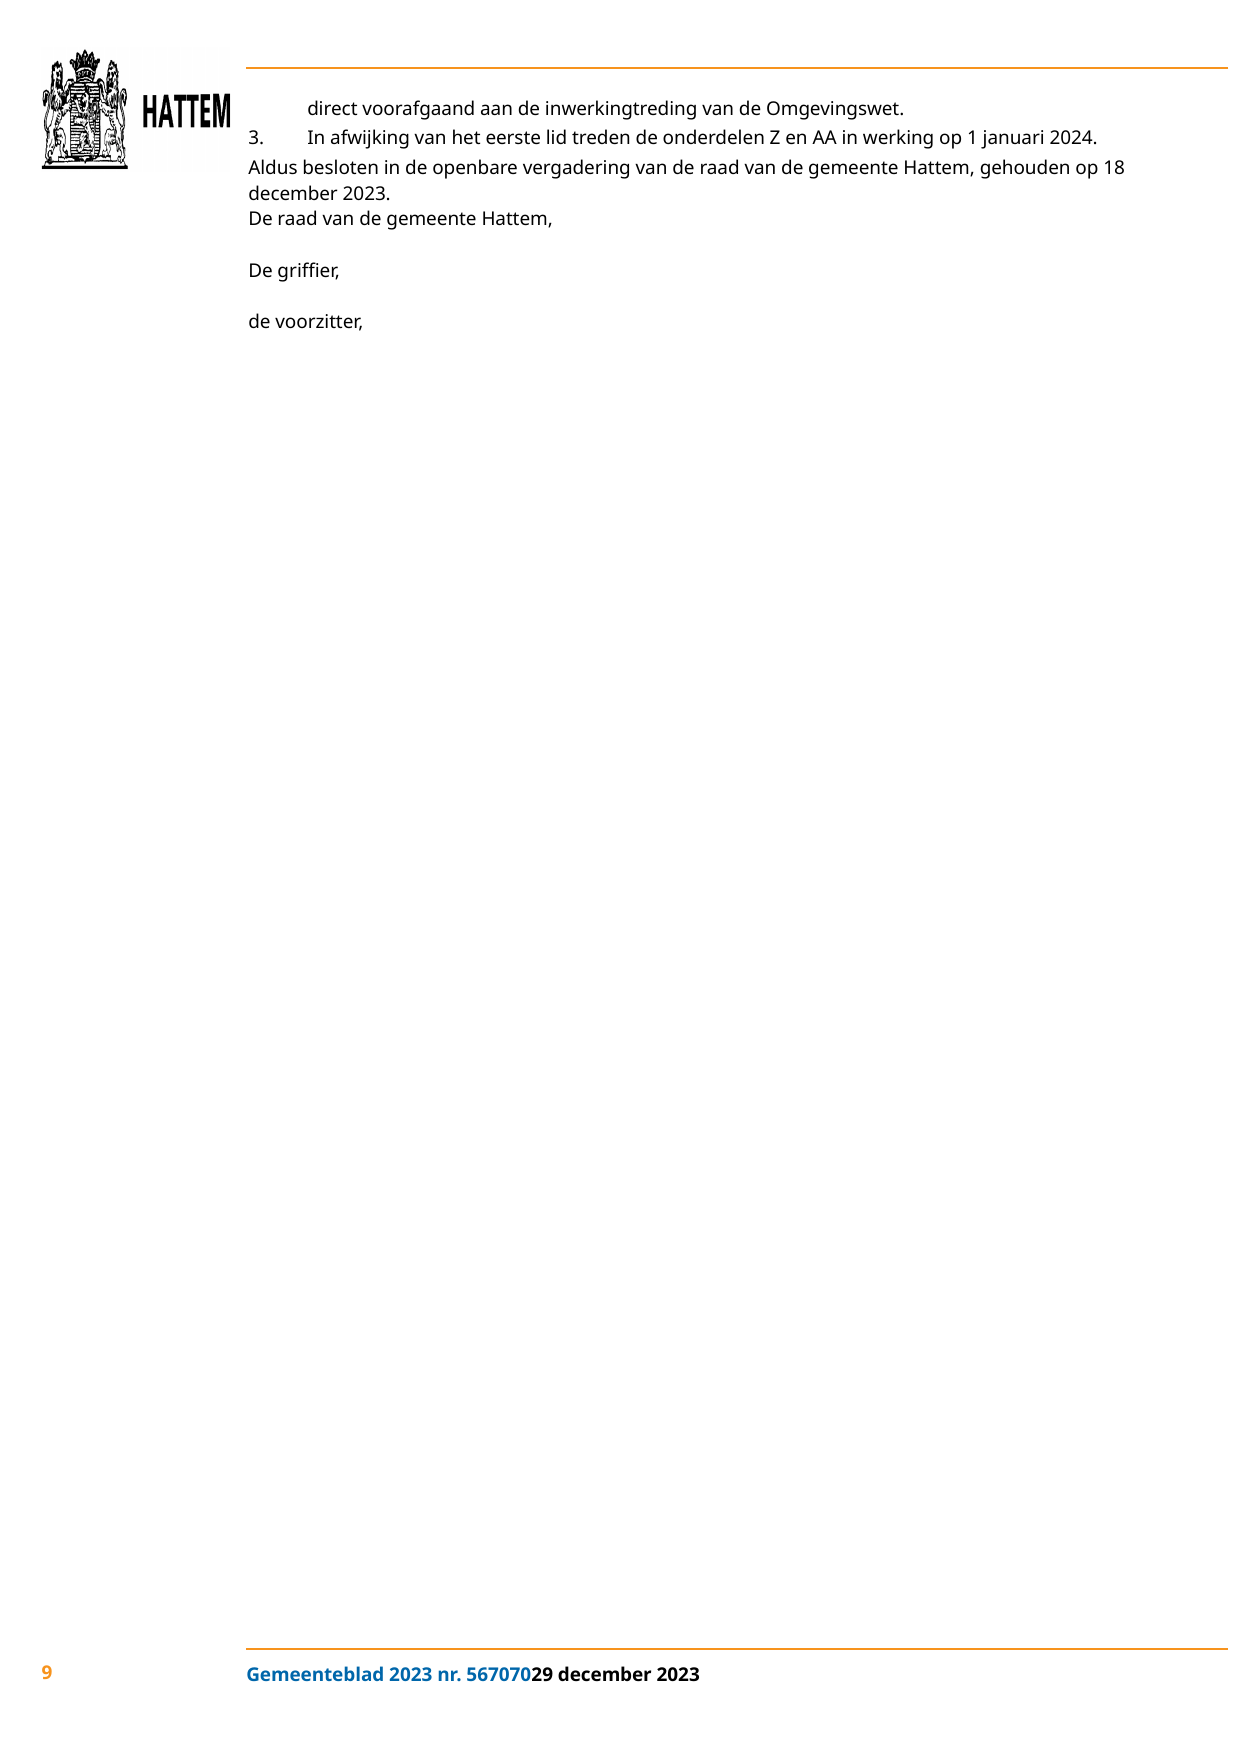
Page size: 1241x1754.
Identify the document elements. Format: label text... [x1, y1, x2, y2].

picture [41, 47, 231, 172]
text De griffier, [248, 257, 1152, 283]
list direct voorafgaand aan de inwerkingtreding van de Omgevingswet. [248, 95, 1152, 121]
text Aldus besloten in de openbare vergadering van de raad van de gemeente Hattem, gehouden op 18 december 2023. [248, 154, 1152, 205]
list In afwijking van het eerste lid treden de onderdelen Z en AA in werking op 1 januari 2024. [248, 124, 1152, 150]
text De raad van de gemeente Hattem, [248, 205, 1152, 231]
text de voorzitter, [248, 308, 1152, 334]
